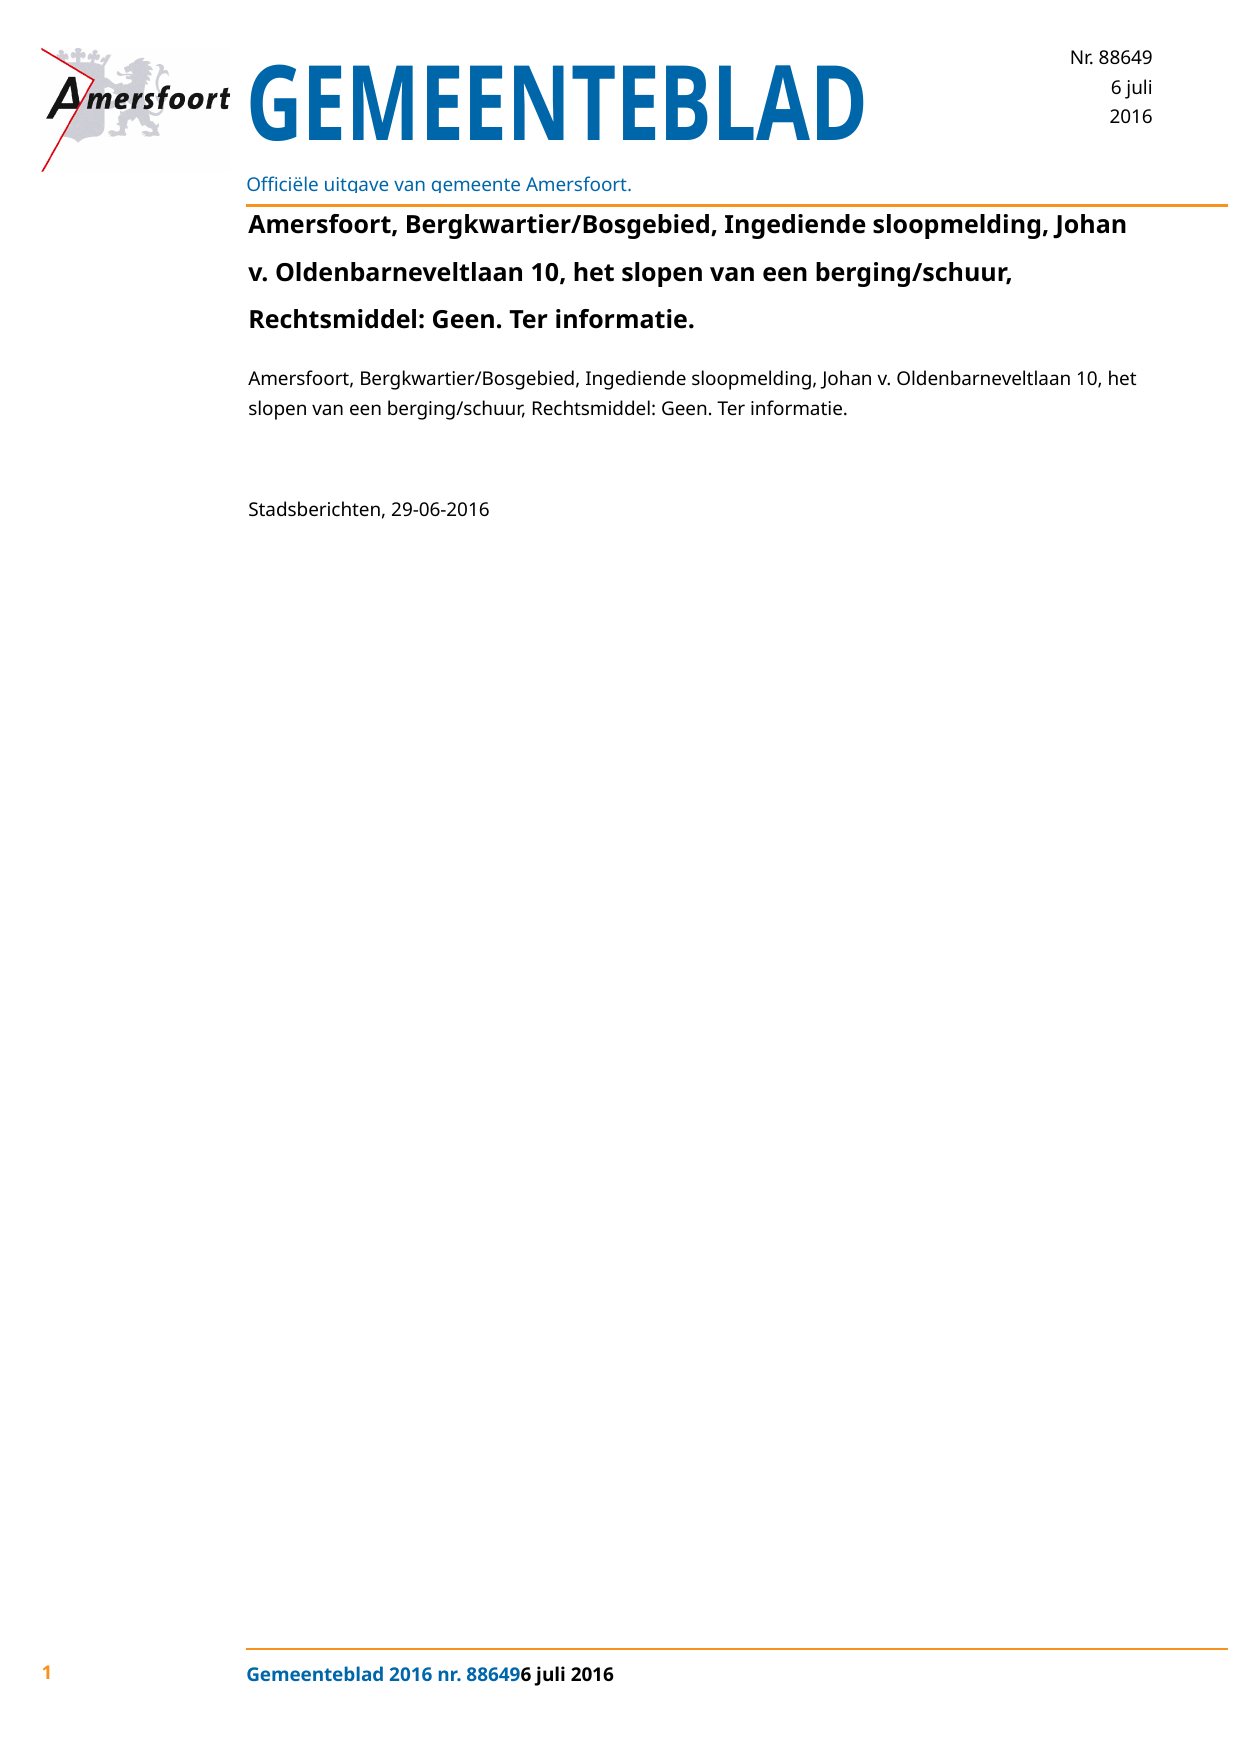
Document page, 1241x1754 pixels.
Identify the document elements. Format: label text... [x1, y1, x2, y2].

text Amersfoort, Bergkwartier/Bosgebied, Ingediende sloopmelding, Johan v. Oldenbarneveltlaan 10, het slopen van een berging/schuur, Rechtsmiddel: Geen. Ter informatie. [248, 207, 1152, 336]
text Amersfoort, Bergkwartier/Bosgebied, Ingediende sloopmelding, Johan v. Oldenbarneveltlaan 10, het slopen van een berging/schuur, Rechtsmiddel: Geen. Ter informatie. [248, 366, 1152, 421]
text Stadsberichten, 29-06-2016 [248, 496, 1152, 522]
picture [41, 47, 231, 172]
